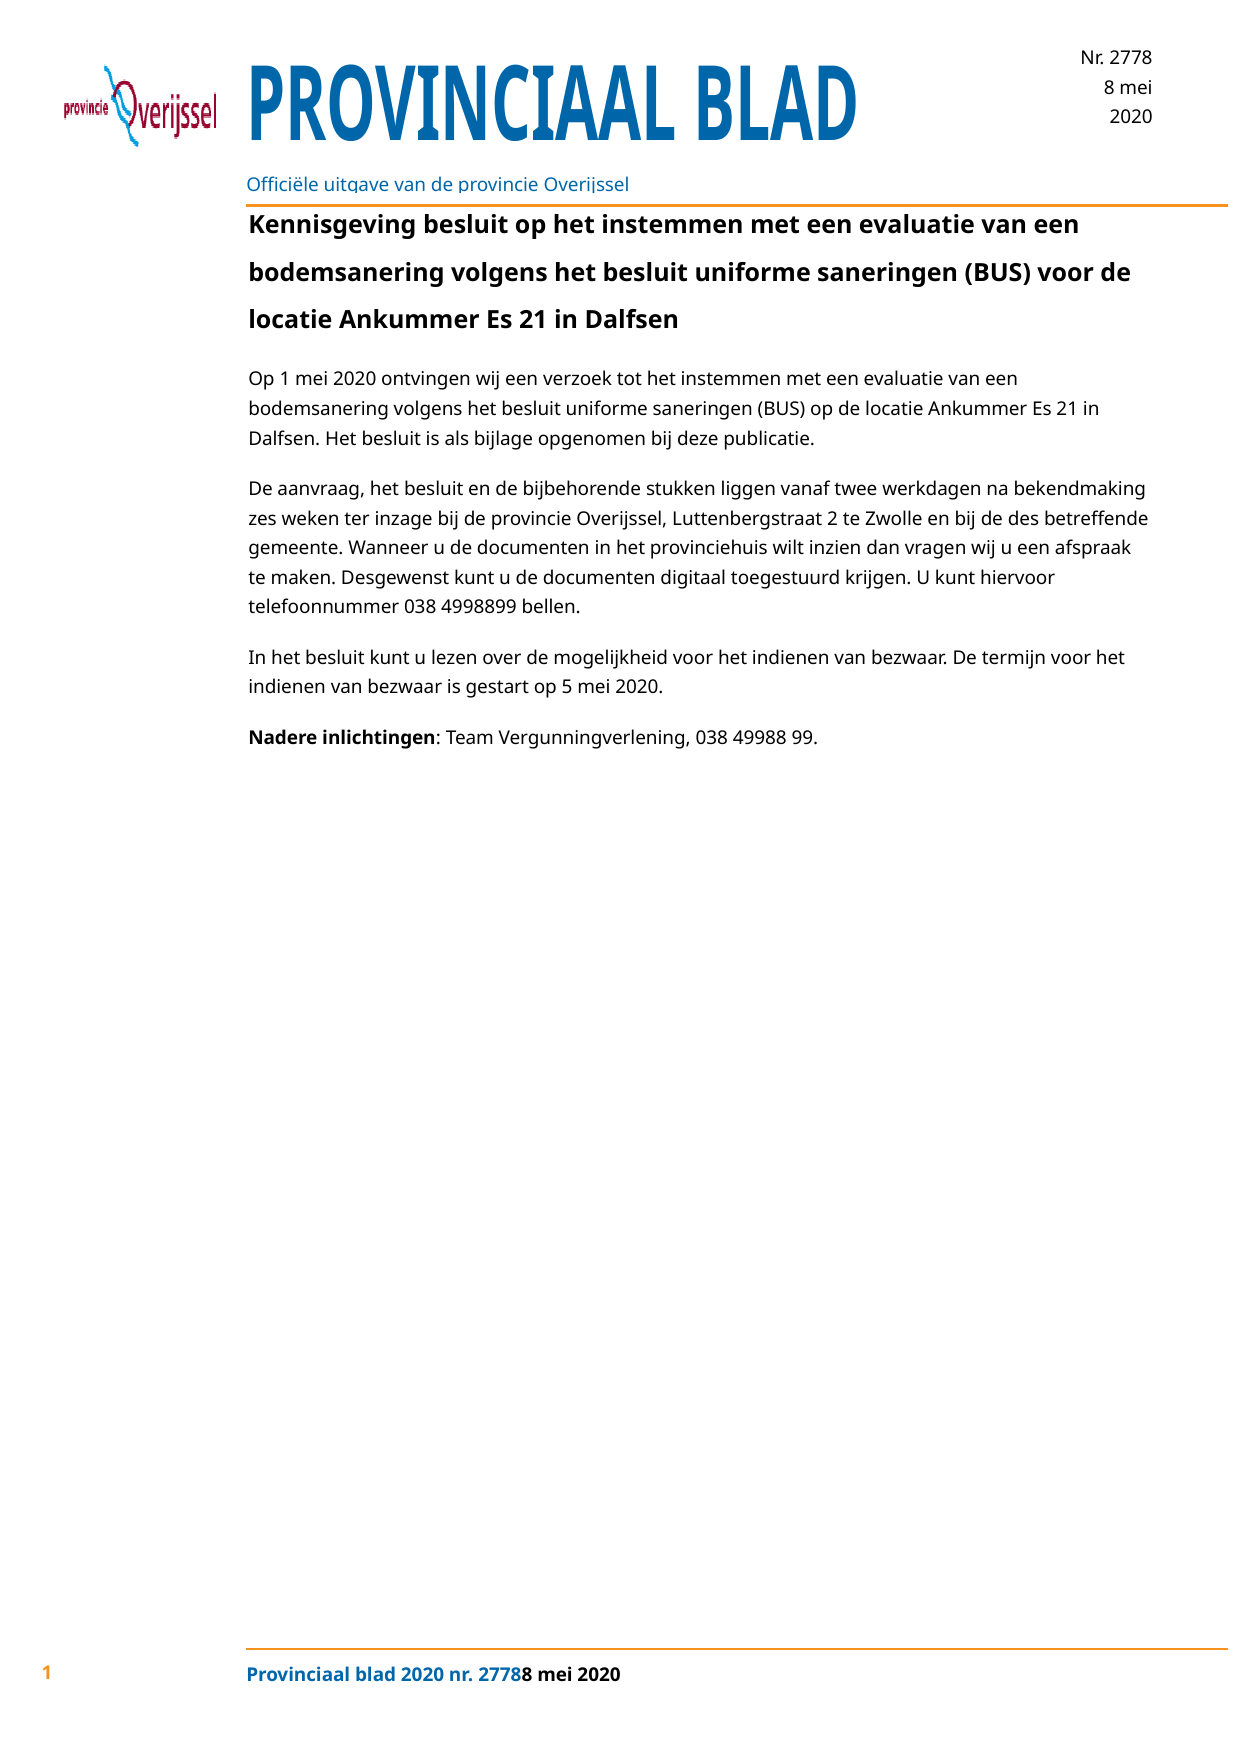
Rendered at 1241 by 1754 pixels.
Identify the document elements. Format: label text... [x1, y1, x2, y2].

text Nadere inlichtingen: Team Vergunningverlening, 038 49988 99. [248, 724, 1152, 749]
text Op 1 mei 2020 ontvingen wij een verzoek tot het instemmen met een evaluatie van een bodemsanering volgens het besluit uniforme saneringen (BUS) op de locatie Ankummer Es 21 in Dalfsen. Het besluit is als bijlage opgenomen bij deze publicatie. [248, 366, 1152, 450]
picture [41, 47, 231, 172]
text In het besluit kunt u lezen over de mogelijkheid voor het indienen van bezwaar. De termijn voor het indienen van bezwaar is gestart op 5 mei 2020. [248, 644, 1152, 699]
text De aanvraag, het besluit en de bijbehorende stukken liggen vanaf twee werkdagen na bekendmaking zes weken ter inzage bij de provincie Overijssel, Luttenbergstraat 2 te Zwolle en bij de des betreffende gemeente. Wanneer u de documenten in het provinciehuis wilt inzien dan vragen wij u een afspraak te maken. Desgewenst kunt u de documenten digitaal toegestuurd krijgen. U kunt hiervoor telefoonnummer 038 4998899 bellen. [248, 475, 1152, 619]
text Kennisgeving besluit op het instemmen met een evaluatie van een bodemsanering volgens het besluit uniforme saneringen (BUS) voor de locatie Ankummer Es 21 in Dalfsen [248, 207, 1152, 336]
